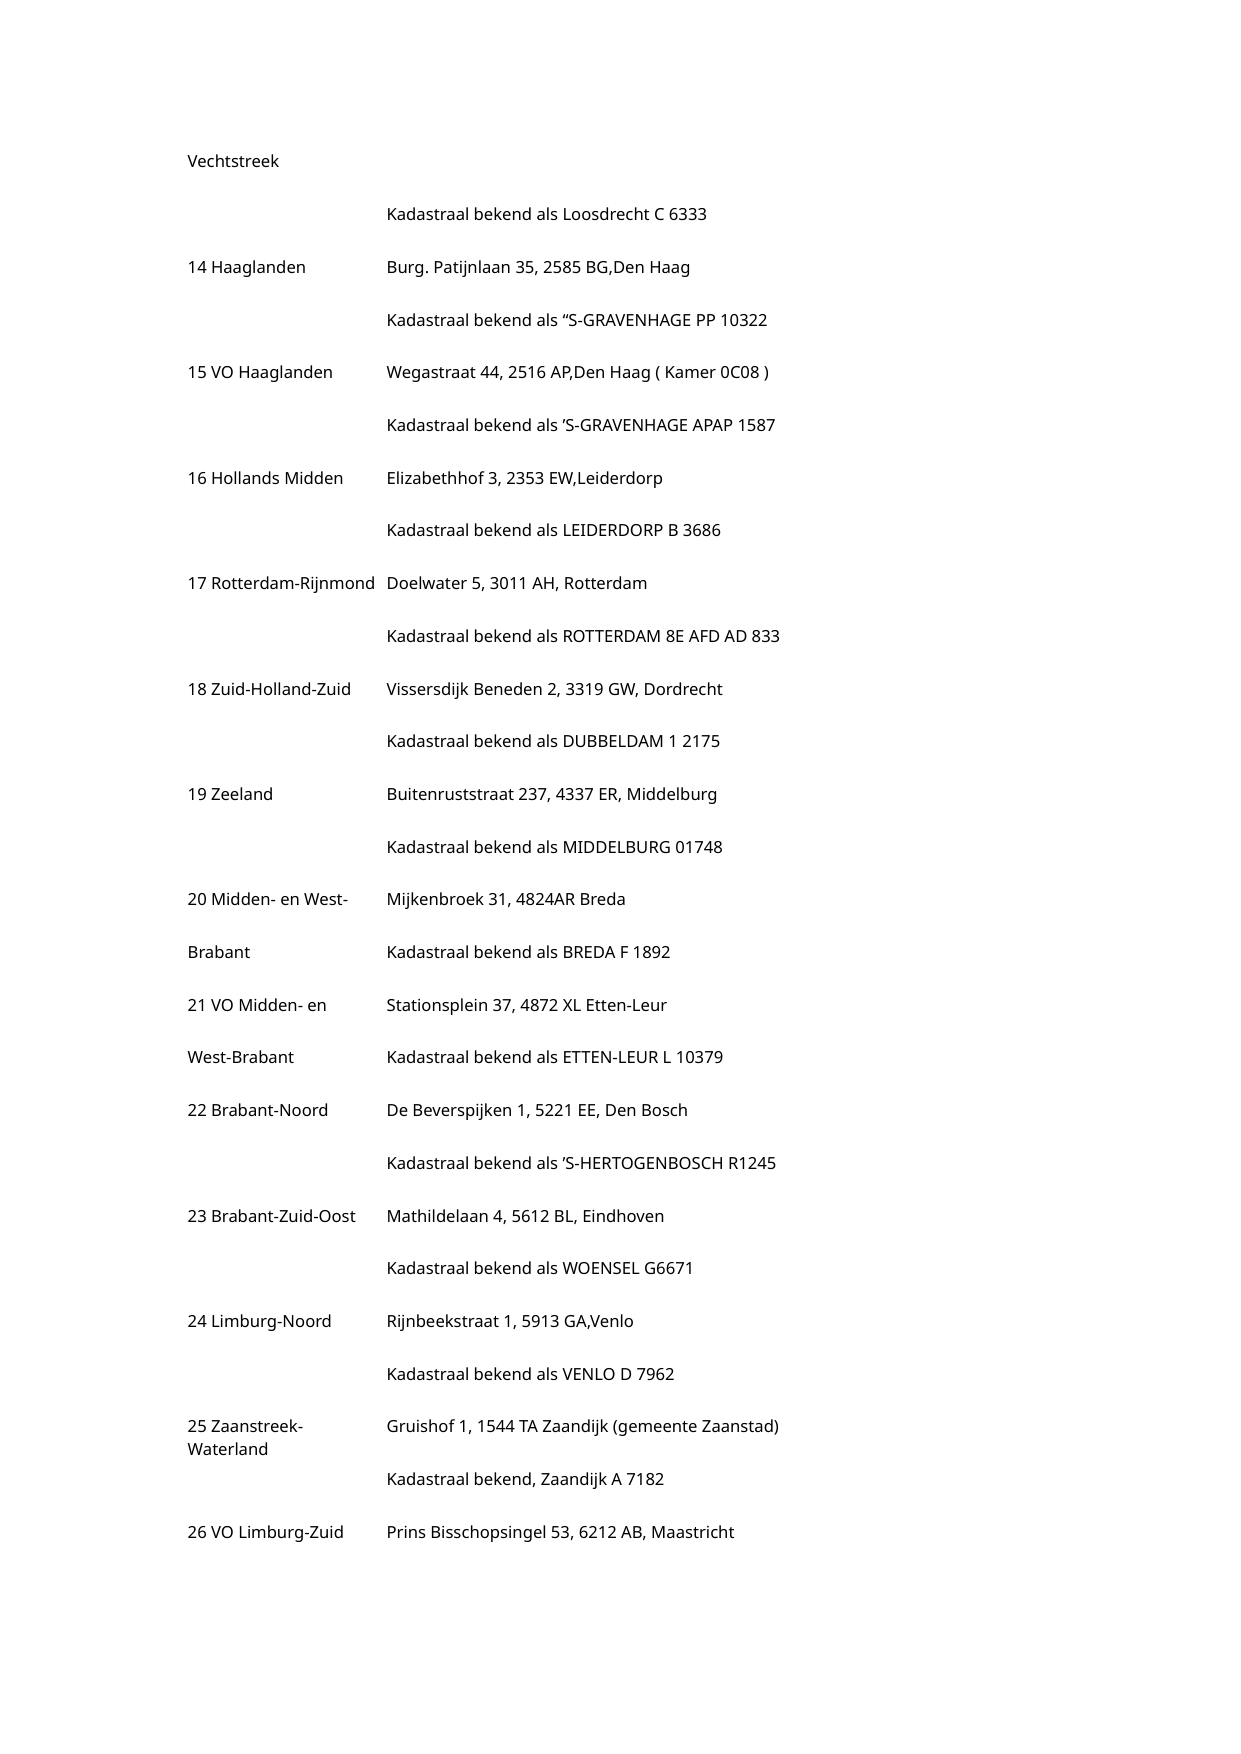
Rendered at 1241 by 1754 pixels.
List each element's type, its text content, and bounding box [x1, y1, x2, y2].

table_cell Buitenruststraat 237, 4337 ER, Middelburg Kadastraal bekend als MIDDELBURG 01748 [386, 783, 1053, 888]
table_cell De Beverspijken 1, 5221 EE, Den Bosch Kadastraal bekend als ’S-HERTOGENBOSCH R1245 [386, 1099, 1053, 1204]
table_cell 26 VO Limburg-Zuid [188, 1520, 386, 1573]
table_cell Wegastraat 44, 2516 AP,Den Haag ( Kamer 0C08 ) Kadastraal bekend als ’S-GRAVENHAGE APAP 1587 [386, 361, 1053, 466]
table_cell 23 Brabant-Zuid-Oost [188, 1204, 386, 1309]
table_cell 21 VO Midden- en West-Brabant [188, 993, 386, 1099]
table_cell 25 Zaanstreek- Waterland [188, 1415, 386, 1520]
table_cell Prins Bisschopsingel 53, 6212 AB, Maastricht [386, 1520, 1053, 1573]
table_cell Burg. Patijnlaan 35, 2585 BG,Den Haag Kadastraal bekend als “S-GRAVENHAGE PP 10322 [386, 255, 1053, 361]
table_cell 18 Zuid-Holland-Zuid [188, 677, 386, 782]
table_cell 20 Midden- en West- Brabant [188, 888, 386, 993]
table_cell 19 Zeeland [188, 783, 386, 888]
table_cell Kadastraal bekend als Loosdrecht C 6333 [386, 150, 1053, 255]
table_cell 24 Limburg-Noord [188, 1310, 386, 1415]
table_cell Doelwater 5, 3011 AH, Rotterdam Kadastraal bekend als ROTTERDAM 8E AFD AD 833 [386, 572, 1053, 677]
table_cell Vissersdijk Beneden 2, 3319 GW, Dordrecht Kadastraal bekend als DUBBELDAM 1 2175 [386, 677, 1053, 782]
table_cell Stationsplein 37, 4872 XL Etten-Leur Kadastraal bekend als ETTEN-LEUR L 10379 [386, 993, 1053, 1099]
table_cell Mathildelaan 4, 5612 BL, Eindhoven Kadastraal bekend als WOENSEL G6671 [386, 1204, 1053, 1309]
table_cell Mijkenbroek 31, 4824AR Breda Kadastraal bekend als BREDA F 1892 [386, 888, 1053, 993]
table_cell Vechtstreek [188, 150, 386, 255]
table_cell Gruishof 1, 1544 TA Zaandijk (gemeente Zaanstad) Kadastraal bekend, Zaandijk A 7182 [386, 1415, 1053, 1520]
table_cell 17 Rotterdam-Rijnmond [188, 572, 386, 677]
table_cell Elizabethhof 3, 2353 EW,Leiderdorp Kadastraal bekend als LEIDERDORP B 3686 [386, 466, 1053, 572]
table_cell 14 Haaglanden [188, 255, 386, 361]
table_cell 16 Hollands Midden [188, 466, 386, 572]
table_cell Rijnbeekstraat 1, 5913 GA,Venlo Kadastraal bekend als VENLO D 7962 [386, 1310, 1053, 1415]
table_cell 22 Brabant-Noord [188, 1099, 386, 1204]
table_cell 15 VO Haaglanden [188, 361, 386, 466]
